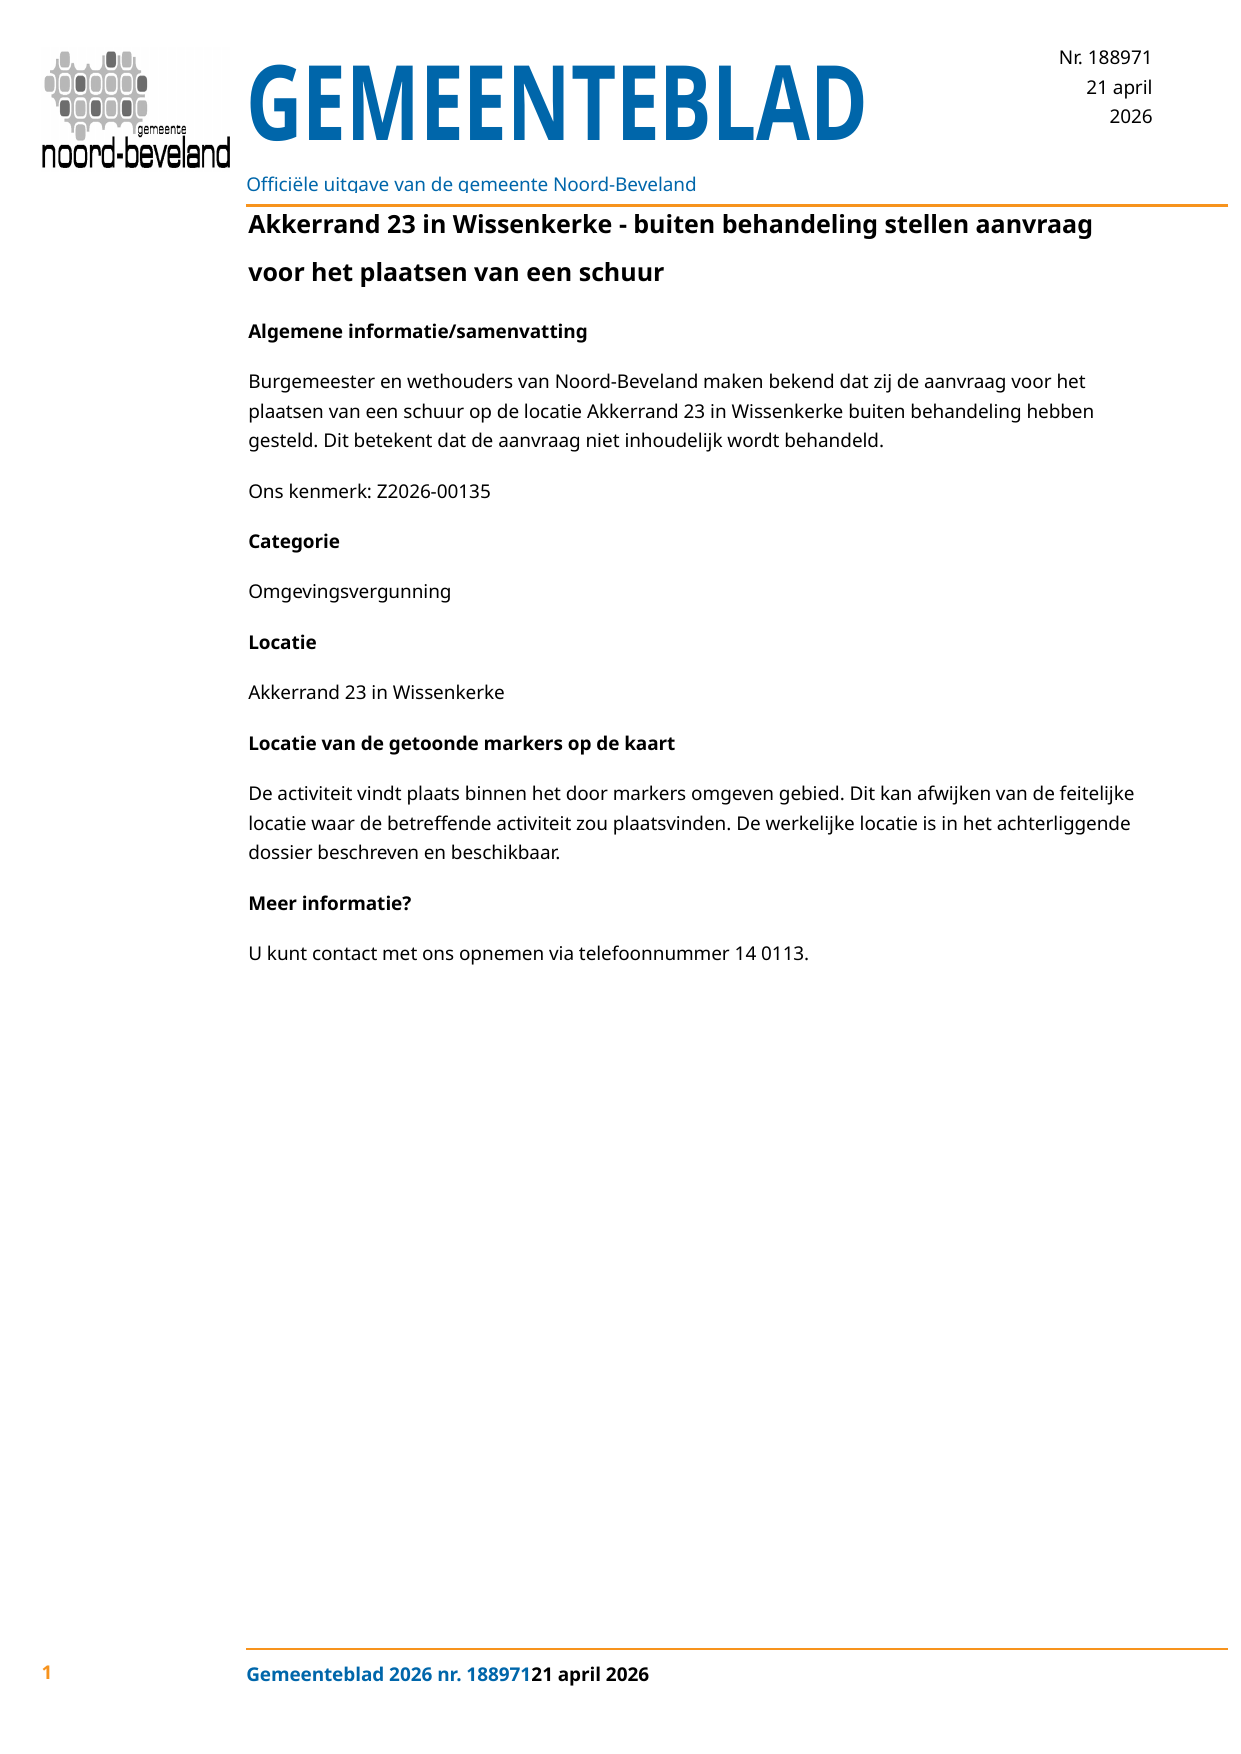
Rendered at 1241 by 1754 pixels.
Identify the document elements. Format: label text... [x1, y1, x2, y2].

text Akkerrand 23 in Wissenkerke - buiten behandeling stellen aanvraag voor het plaatsen van een schuur [248, 207, 1152, 288]
text U kunt contact met ons opnemen via telefoonnummer 14 0113. [248, 940, 1152, 966]
text Meer informatie? [248, 890, 1152, 916]
text Algemene informatie/samenvatting [248, 318, 1152, 344]
text Locatie [248, 629, 1152, 655]
text Akkerrand 23 in Wissenkerke [248, 679, 1152, 705]
text Categorie [248, 528, 1152, 554]
text Locatie van de getoonde markers op de kaart [248, 730, 1152, 756]
text Omgevingsvergunning [248, 579, 1152, 604]
text De activiteit vindt plaats binnen het door markers omgeven gebied. Dit kan afwijken van de feitelijke locatie waar de betreffende activiteit zou plaatsvinden. De werkelijke locatie is in het achterliggende dossier beschreven en beschikbaar. [248, 780, 1152, 865]
text Ons kenmerk: Z2026-00135 [248, 478, 1152, 504]
picture [41, 47, 231, 172]
text Burgemeester en wethouders van Noord-Beveland maken bekend dat zij de aanvraag voor het plaatsen van een schuur op de locatie Akkerrand 23 in Wissenkerke buiten behandeling hebben gesteld. Dit betekent dat de aanvraag niet inhoudelijk wordt behandeld. [248, 368, 1152, 453]
